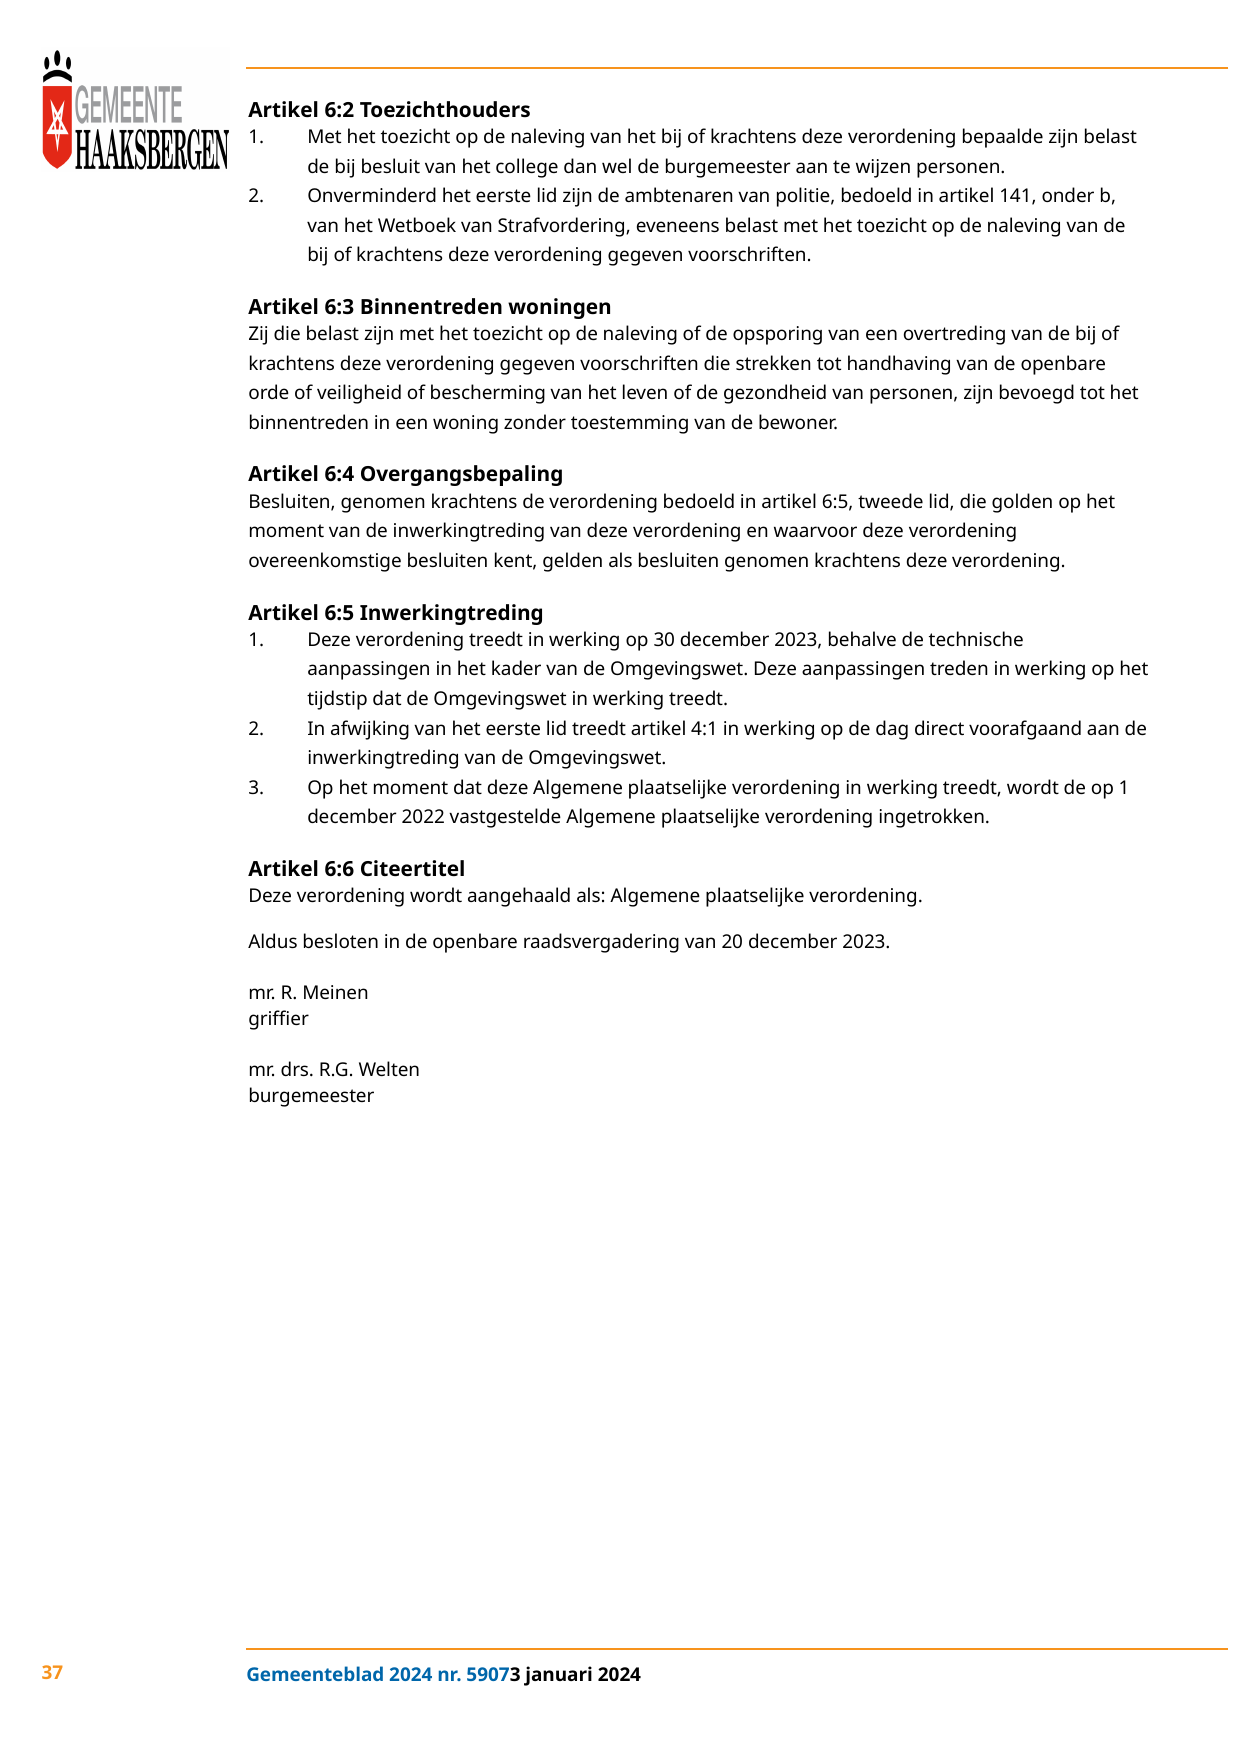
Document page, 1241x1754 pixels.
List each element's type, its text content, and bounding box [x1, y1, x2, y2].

text burgemeester [248, 1082, 1152, 1108]
text Besluiten, genomen krachtens de verordening bedoeld in artikel 6:5, tweede lid, die golden op het moment van de inwerkingtreding van deze verordening en waarvoor deze verordening overeenkomstige besluiten kent, gelden als besluiten genomen krachtens deze verordening. [248, 488, 1152, 573]
list In afwijking van het eerste lid treedt artikel 4:1 in werking op de dag direct voorafgaand aan de inwerkingtreding van de Omgevingswet. [248, 715, 1152, 770]
list Op het moment dat deze Algemene plaatselijke verordening in werking treedt, wordt de op 1 december 2022 vastgestelde Algemene plaatselijke verordening ingetrokken. [248, 774, 1152, 829]
picture [41, 47, 231, 172]
text mr. drs. R.G. Welten [248, 1057, 1152, 1082]
text Aldus besloten in de openbare raadsvergadering van 20 december 2023. [248, 928, 1152, 954]
text Artikel 6:3 Binnentreden woningen [248, 292, 1152, 320]
list Met het toezicht op de naleving van het bij of krachtens deze verordening bepaalde zijn belast de bij besluit van het college dan wel de burgemeester aan te wijzen personen. [248, 123, 1152, 178]
text mr. R. Meinen [248, 979, 1152, 1005]
text Artikel 6:6 Citeertitel [248, 854, 1152, 882]
text Artikel 6:2 Toezichthouders [248, 95, 1152, 123]
text Zij die belast zijn met het toezicht op de naleving of de opsporing van een overtreding van de bij of krachtens deze verordening gegeven voorschriften die strekken tot handhaving van de openbare orde of veiligheid of bescherming van het leven of de gezondheid van personen, zijn bevoegd tot het binnentreden in een woning zonder toestemming van de bewoner. [248, 320, 1152, 435]
list Onverminderd het eerste lid zijn de ambtenaren van politie, bedoeld in artikel 141, onder b, van het Wetboek van Strafvordering, eveneens belast met het toezicht op de naleving van de bij of krachtens deze verordening gegeven voorschriften. [248, 182, 1152, 267]
text Artikel 6:5 Inwerkingtreding [248, 598, 1152, 626]
text Deze verordening wordt aangehaald als: Algemene plaatselijke verordening. [248, 882, 1152, 908]
text Artikel 6:4 Overgangsbepaling [248, 459, 1152, 488]
list Deze verordening treedt in werking op 30 december 2023, behalve de technische aanpassingen in het kader van de Omgevingswet. Deze aanpassingen treden in werking op het tijdstip dat de Omgevingswet in werking treedt. [248, 626, 1152, 711]
text griffier [248, 1005, 1152, 1031]
